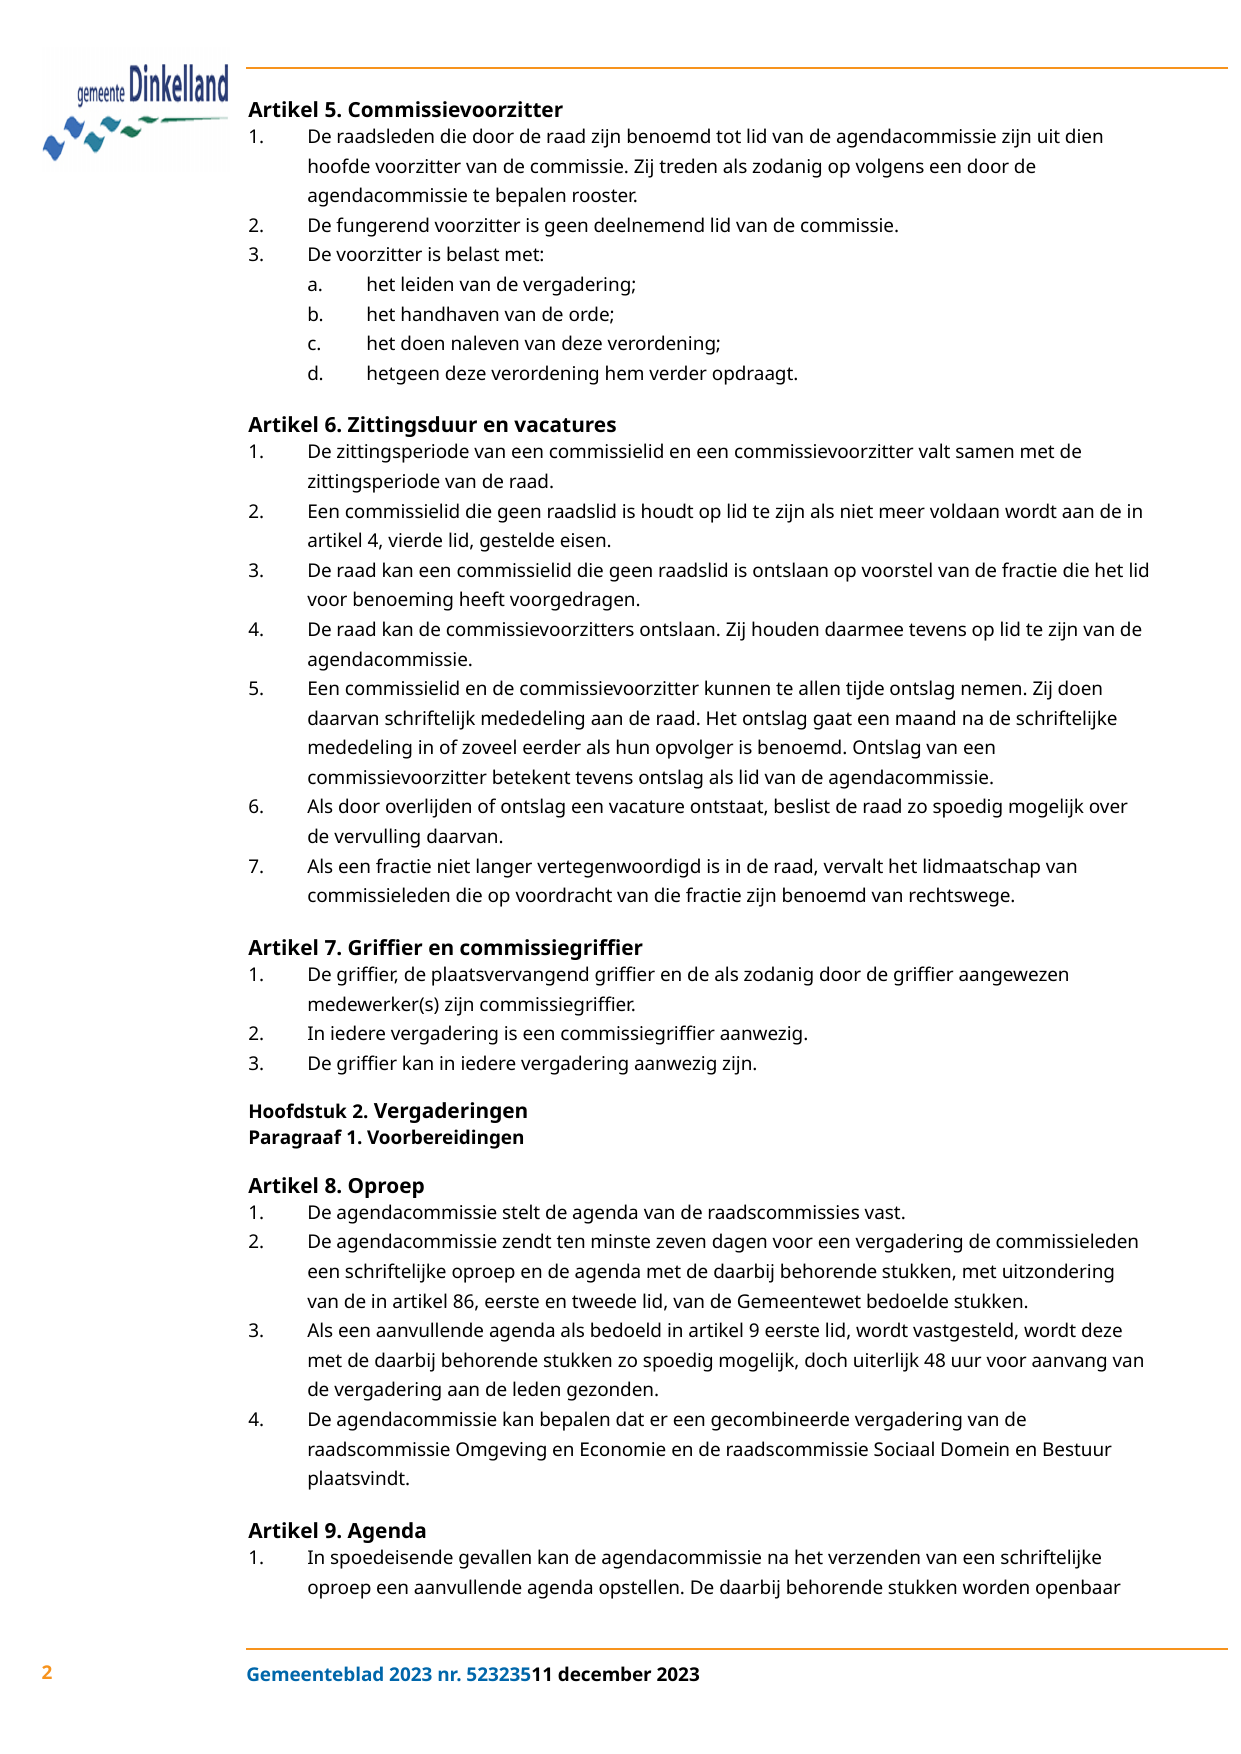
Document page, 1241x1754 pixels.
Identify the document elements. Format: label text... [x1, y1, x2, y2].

list het doen naleven van deze verordening; [307, 330, 1152, 356]
text Hoofdstuk 2. Vergaderingen [248, 1096, 1152, 1124]
list het leiden van de vergadering; [307, 271, 1152, 297]
list Een commissielid die geen raadslid is houdt op lid te zijn als niet meer voldaan wordt aan de in artikel 4, vierde lid, gestelde eisen. [248, 498, 1152, 553]
list De raadsleden die door de raad zijn benoemd tot lid van de agendacommissie zijn uit dien hoofde voorzitter van de commissie. Zij treden als zodanig op volgens een door de agendacommissie te bepalen rooster. [248, 123, 1152, 208]
list hetgeen deze verordening hem verder opdraagt. [307, 360, 1152, 386]
text Artikel 9. Agenda [248, 1516, 1152, 1544]
list De zittingsperiode van een commissielid en een commissievoorzitter valt samen met de zittingsperiode van de raad. [248, 439, 1152, 494]
list Als een fractie niet langer vertegenwoordigd is in de raad, vervalt het lidmaatschap van commissieleden die op voordracht van die fractie zijn benoemd van rechtswege. [248, 853, 1152, 908]
list Als door overlijden of ontslag een vacature ontstaat, beslist de raad zo spoedig mogelijk over de vervulling daarvan. [248, 794, 1152, 849]
list De voorzitter is belast met: [248, 242, 1152, 267]
list De agendacommissie zendt ten minste zeven dagen voor een vergadering de commissieleden een schriftelijke oproep en de agenda met de daarbij behorende stukken, met uitzondering van de in artikel 86, eerste en tweede lid, van de Gemeentewet bedoelde stukken. [248, 1229, 1152, 1314]
picture [41, 47, 231, 172]
text Artikel 7. Griffier en commissiegriffier [248, 933, 1152, 961]
list De raad kan de commissievoorzitters ontslaan. Zij houden daarmee tevens op lid te zijn van de agendacommissie. [248, 616, 1152, 672]
text Paragraaf 1. Voorbereidingen [248, 1124, 1152, 1150]
text Artikel 8. Oproep [248, 1171, 1152, 1199]
list De griffier, de plaatsvervangend griffier en de als zodanig door de griffier aangewezen medewerker(s) zijn commissiegriffier. [248, 961, 1152, 1017]
list De raad kan een commissielid die geen raadslid is ontslaan op voorstel van de fractie die het lid voor benoeming heeft voorgedragen. [248, 557, 1152, 612]
text Artikel 5. Commissievoorzitter [248, 95, 1152, 123]
list In spoedeisende gevallen kan de agendacommissie na het verzenden van een schriftelijke oproep een aanvullende agenda opstellen. De daarbij behorende stukken worden openbaar [248, 1544, 1152, 1599]
list het handhaven van de orde; [307, 301, 1152, 326]
list Als een aanvullende agenda als bedoeld in artikel 9 eerste lid, wordt vastgesteld, wordt deze met de daarbij behorende stukken zo spoedig mogelijk, doch uiterlijk 48 uur voor aanvang van de vergadering aan de leden gezonden. [248, 1317, 1152, 1402]
list Een commissielid en de commissievoorzitter kunnen te allen tijde ontslag nemen. Zij doen daarvan schriftelijk mededeling aan de raad. Het ontslag gaat een maand na de schriftelijke mededeling in of zoveel eerder als hun opvolger is benoemd. Ontslag van een commissievoorzitter betekent tevens ontslag als lid van de agendacommissie. [248, 675, 1152, 790]
list De agendacommissie stelt de agenda van de raadscommissies vast. [248, 1199, 1152, 1225]
list De agendacommissie kan bepalen dat er een gecombineerde vergadering van de raadscommissie Omgeving en Economie en de raadscommissie Sociaal Domein en Bestuur plaatsvindt. [248, 1406, 1152, 1491]
list In iedere vergadering is een commissiegriffier aanwezig. [248, 1021, 1152, 1046]
list De griffier kan in iedere vergadering aanwezig zijn. [248, 1050, 1152, 1076]
list De fungerend voorzitter is geen deelnemend lid van de commissie. [248, 212, 1152, 238]
text Artikel 6. Zittingsduur en vacatures [248, 410, 1152, 439]
